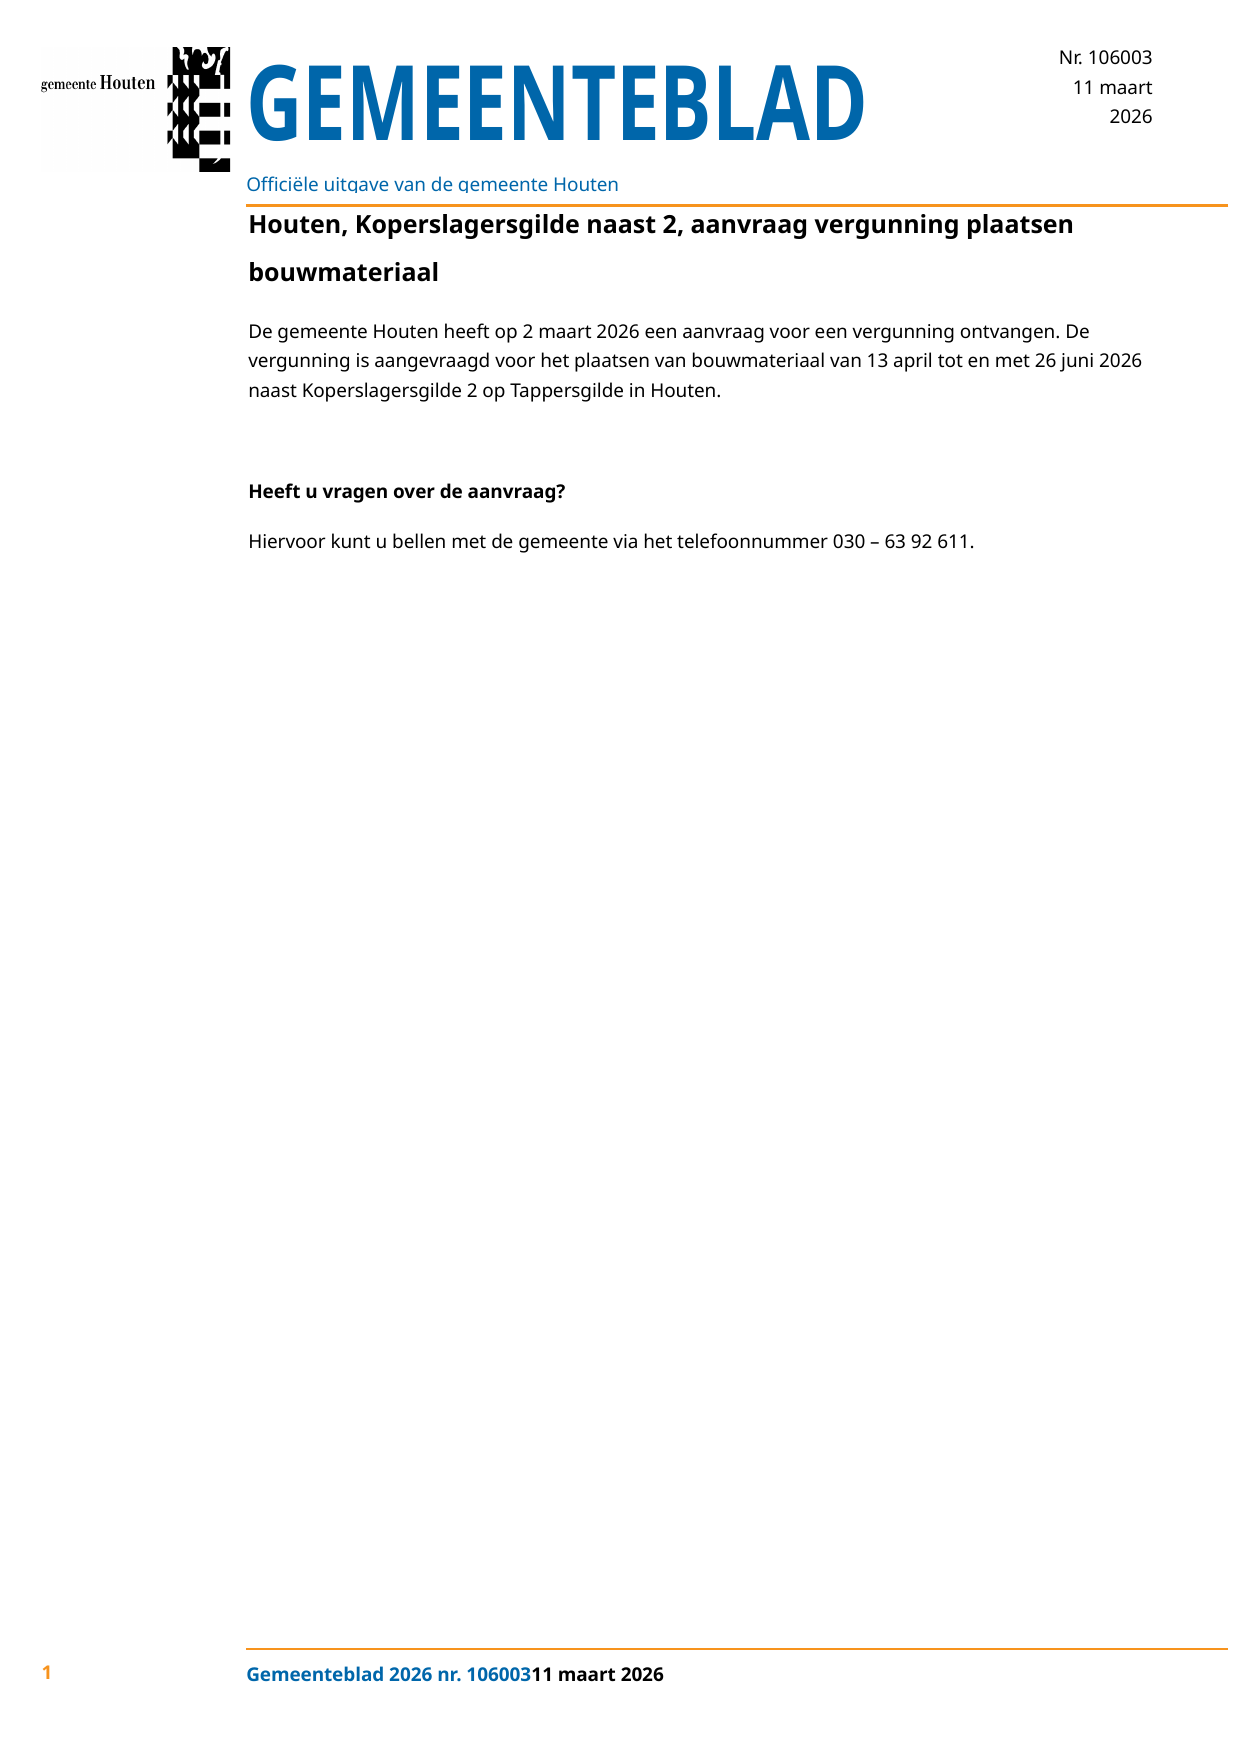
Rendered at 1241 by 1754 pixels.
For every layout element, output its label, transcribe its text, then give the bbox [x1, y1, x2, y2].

picture [41, 47, 231, 172]
text Houten, Koperslagersgilde naast 2, aanvraag vergunning plaatsen bouwmateriaal [248, 207, 1152, 288]
text Hiervoor kunt u bellen met de gemeente via het telefoonnummer 030 – 63 92 611. [248, 528, 1152, 554]
text Heeft u vragen over de aanvraag? [248, 478, 1152, 504]
text De gemeente Houten heeft op 2 maart 2026 een aanvraag voor een vergunning ontvangen. De vergunning is aangevraagd voor het plaatsen van bouwmateriaal van 13 april tot en met 26 juni 2026 naast Koperslagersgilde 2 op Tappersgilde in Houten. [248, 318, 1152, 403]
